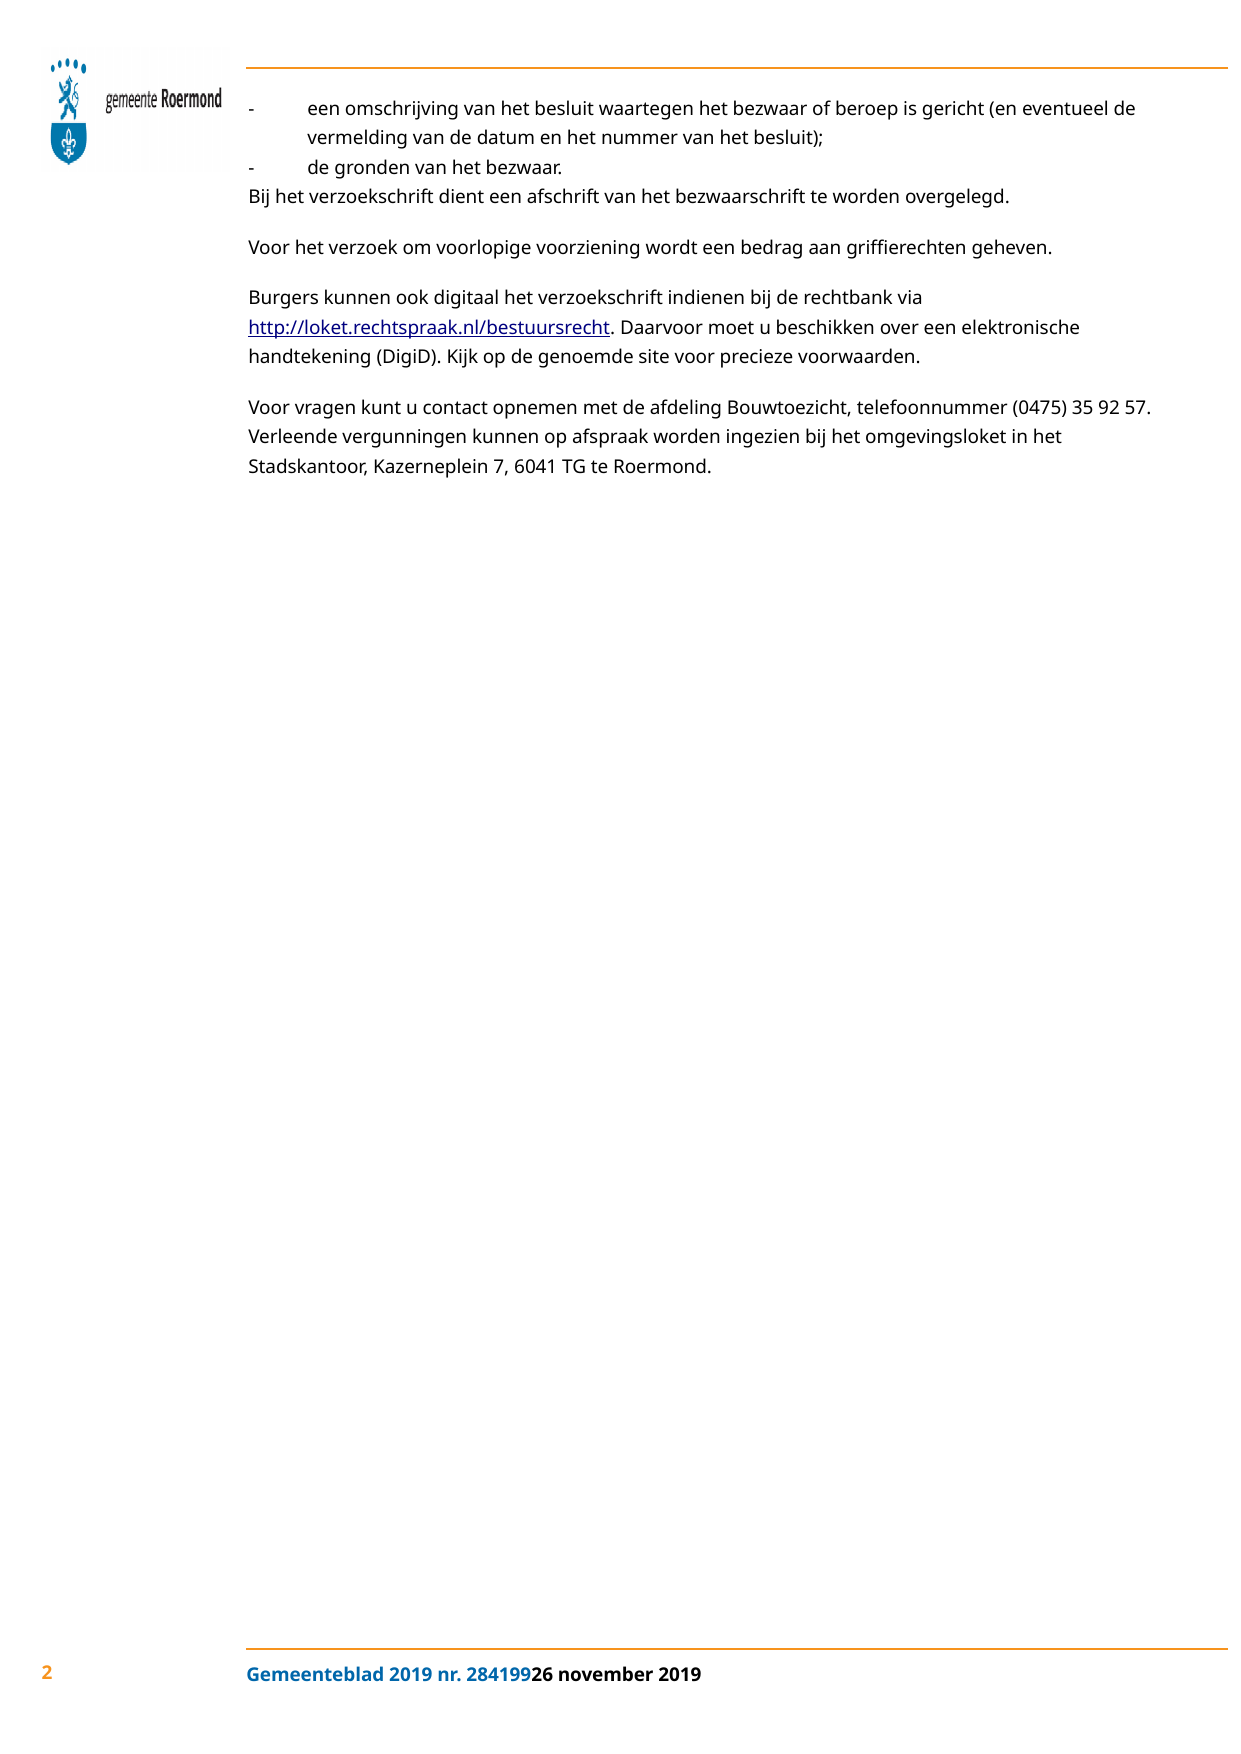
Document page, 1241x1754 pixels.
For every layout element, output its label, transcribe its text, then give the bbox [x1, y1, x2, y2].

text Voor vragen kunt u contact opnemen met de afdeling Bouwtoezicht, telefoonnummer (0475) 35 92 57. Verleende vergunningen kunnen op afspraak worden ingezien bij het omgevingsloket in het Stadskantoor, Kazerneplein 7, 6041 TG te Roermond. [248, 394, 1152, 479]
text Bij het verzoekschrift dient een afschrift van het bezwaarschrift te worden overgelegd. [248, 183, 1152, 209]
list een omschrijving van het besluit waartegen het bezwaar of beroep is gericht (en eventueel de vermelding van de datum en het nummer van het besluit); [248, 95, 1152, 150]
text Burgers kunnen ook digitaal het verzoekschrift indienen bij de rechtbank via http://loket.rechtspraak.nl/bestuursrecht. Daarvoor moet u beschikken over een elektronische handtekening (DigiD). Kijk op de genoemde site voor precieze voorwaarden. [248, 284, 1152, 369]
text Voor het verzoek om voorlopige voorziening wordt een bedrag aan griffierechten geheven. [248, 234, 1152, 260]
picture [41, 47, 231, 172]
list de gronden van het bezwaar. [248, 154, 1152, 180]
